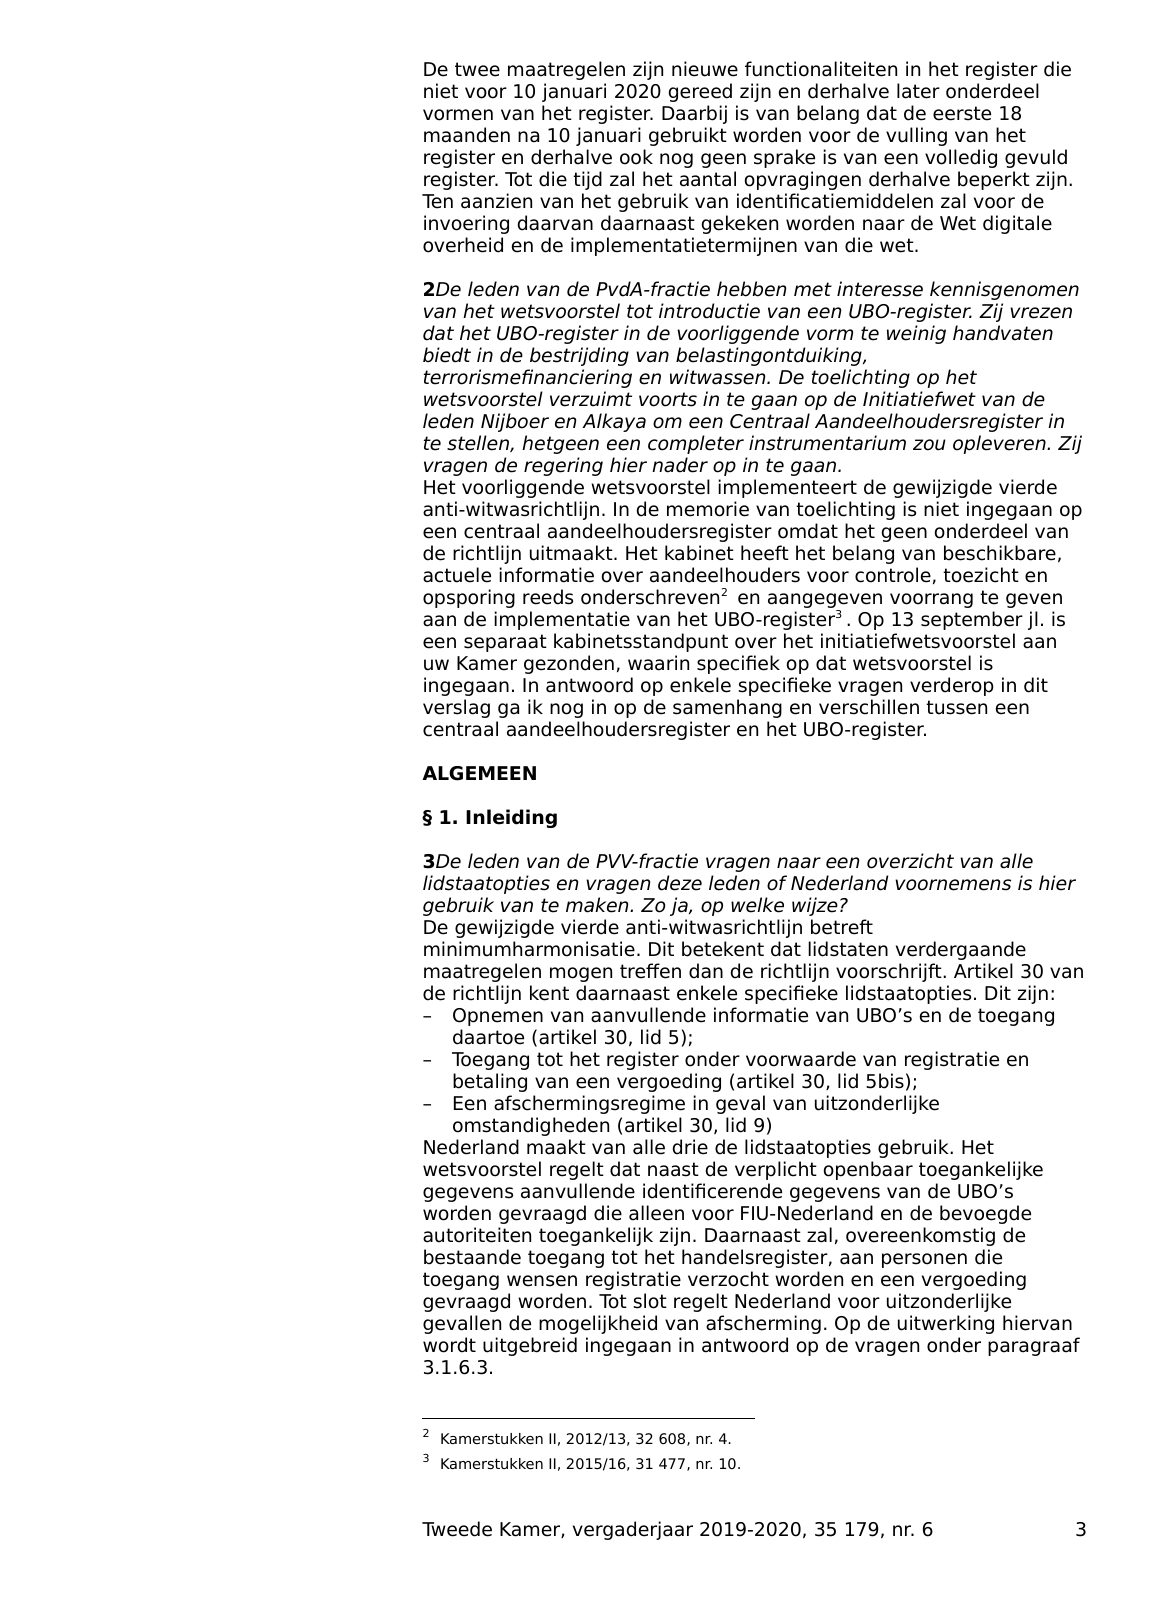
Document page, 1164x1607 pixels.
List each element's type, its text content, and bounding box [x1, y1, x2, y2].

subtitle § 1. Inleiding [422, 807, 1087, 829]
text Nederland maakt van alle drie de lidstaatopties gebruik. Het wetsvoorstel regelt dat naast de verplicht openbaar toegankelijke gegevens aanvullende identificerende gegevens van de UBO’s worden gevraagd die alleen voor FIU-Nederland en de bevoegde autoriteiten toegankelijk zijn. Daarnaast zal, overeenkomstig de bestaande toegang tot het handelsregister, aan personen die toegang wensen registratie verzocht worden en een vergoeding gevraagd worden. Tot slot regelt Nederland voor uitzonderlijke gevallen de mogelijkheid van afscherming. Op de uitwerking hiervan wordt uitgebreid ingegaan in antwoord op de vragen onder paragraaf 3.1.6.3. [422, 1137, 1087, 1379]
text – Toegang tot het register onder voorwaarde van registratie en betaling van een vergoeding (artikel 30, lid 5bis); [422, 1049, 1087, 1093]
text 3De leden van de PVV-fractie vragen naar een overzicht van alle lidstaatopties en vragen deze leden of Nederland voornemens is hier gebruik van te maken. Zo ja, op welke wijze? [422, 851, 1087, 917]
text – Opnemen van aanvullende informatie van UBO’s en de toegang daartoe (artikel 30, lid 5); [422, 1005, 1087, 1049]
subtitle ALGEMEEN [422, 763, 1087, 785]
text De gewijzigde vierde anti-witwasrichtlijn betreft minimumharmonisatie. Dit betekent dat lidstaten verdergaande maatregelen mogen treffen dan de richtlijn voorschrijft. Artikel 30 van de richtlijn kent daarnaast enkele specifieke lidstaatopties. Dit zijn: [422, 917, 1087, 1005]
text Kamerstukken II, 2012/13, 32 608, nr. 4. [422, 1427, 1087, 1449]
text 2De leden van de PvdA-fractie hebben met interesse kennisgenomen van het wetsvoorstel tot introductie van een UBO-register. Zij vrezen dat het UBO-register in de voorliggende vorm te weinig handvaten biedt in de bestrijding van belastingontduiking, terrorismefinanciering en witwassen. De toelichting op het wetsvoorstel verzuimt voorts in te gaan op de Initiatiefwet van de leden Nijboer en Alkaya om een Centraal Aandeelhoudersregister in te stellen, hetgeen een completer instrumentarium zou opleveren. Zij vragen de regering hier nader op in te gaan. [422, 279, 1087, 477]
text Kamerstukken II, 2015/16, 31 477, nr. 10. [422, 1452, 1087, 1474]
text – Een afschermingsregime in geval van uitzonderlijke omstandigheden (artikel 30, lid 9) [422, 1093, 1087, 1137]
text Het voorliggende wetsvoorstel implementeert de gewijzigde vierde anti-witwasrichtlijn. In de memorie van toelichting is niet ingegaan op een centraal aandeelhoudersregister omdat het geen onderdeel van de richtlijn uitmaakt. Het kabinet heeft het belang van beschikbare, actuele informatie over aandeelhouders voor controle, toezicht en opsporing reeds onderschreven en aangegeven voorrang te geven aan de implementatie van het UBO-register. Op 13 september jl. is een separaat kabinetsstandpunt over het initiatiefwetsvoorstel aan uw Kamer gezonden, waarin specifiek op dat wetsvoorstel is ingegaan. In antwoord op enkele specifieke vragen verderop in dit verslag ga ik nog in op de samenhang en verschillen tussen een centraal aandeelhoudersregister en het UBO-register. [422, 477, 1087, 741]
text De twee maatregelen zijn nieuwe functionaliteiten in het register die niet voor 10 januari 2020 gereed zijn en derhalve later onderdeel vormen van het register. Daarbij is van belang dat de eerste 18 maanden na 10 januari gebruikt worden voor de vulling van het register en derhalve ook nog geen sprake is van een volledig gevuld register. Tot die tijd zal het aantal opvragingen derhalve beperkt zijn. Ten aanzien van het gebruik van identificatiemiddelen zal voor de invoering daarvan daarnaast gekeken worden naar de Wet digitale overheid en de implementatietermijnen van die wet. [422, 59, 1087, 257]
